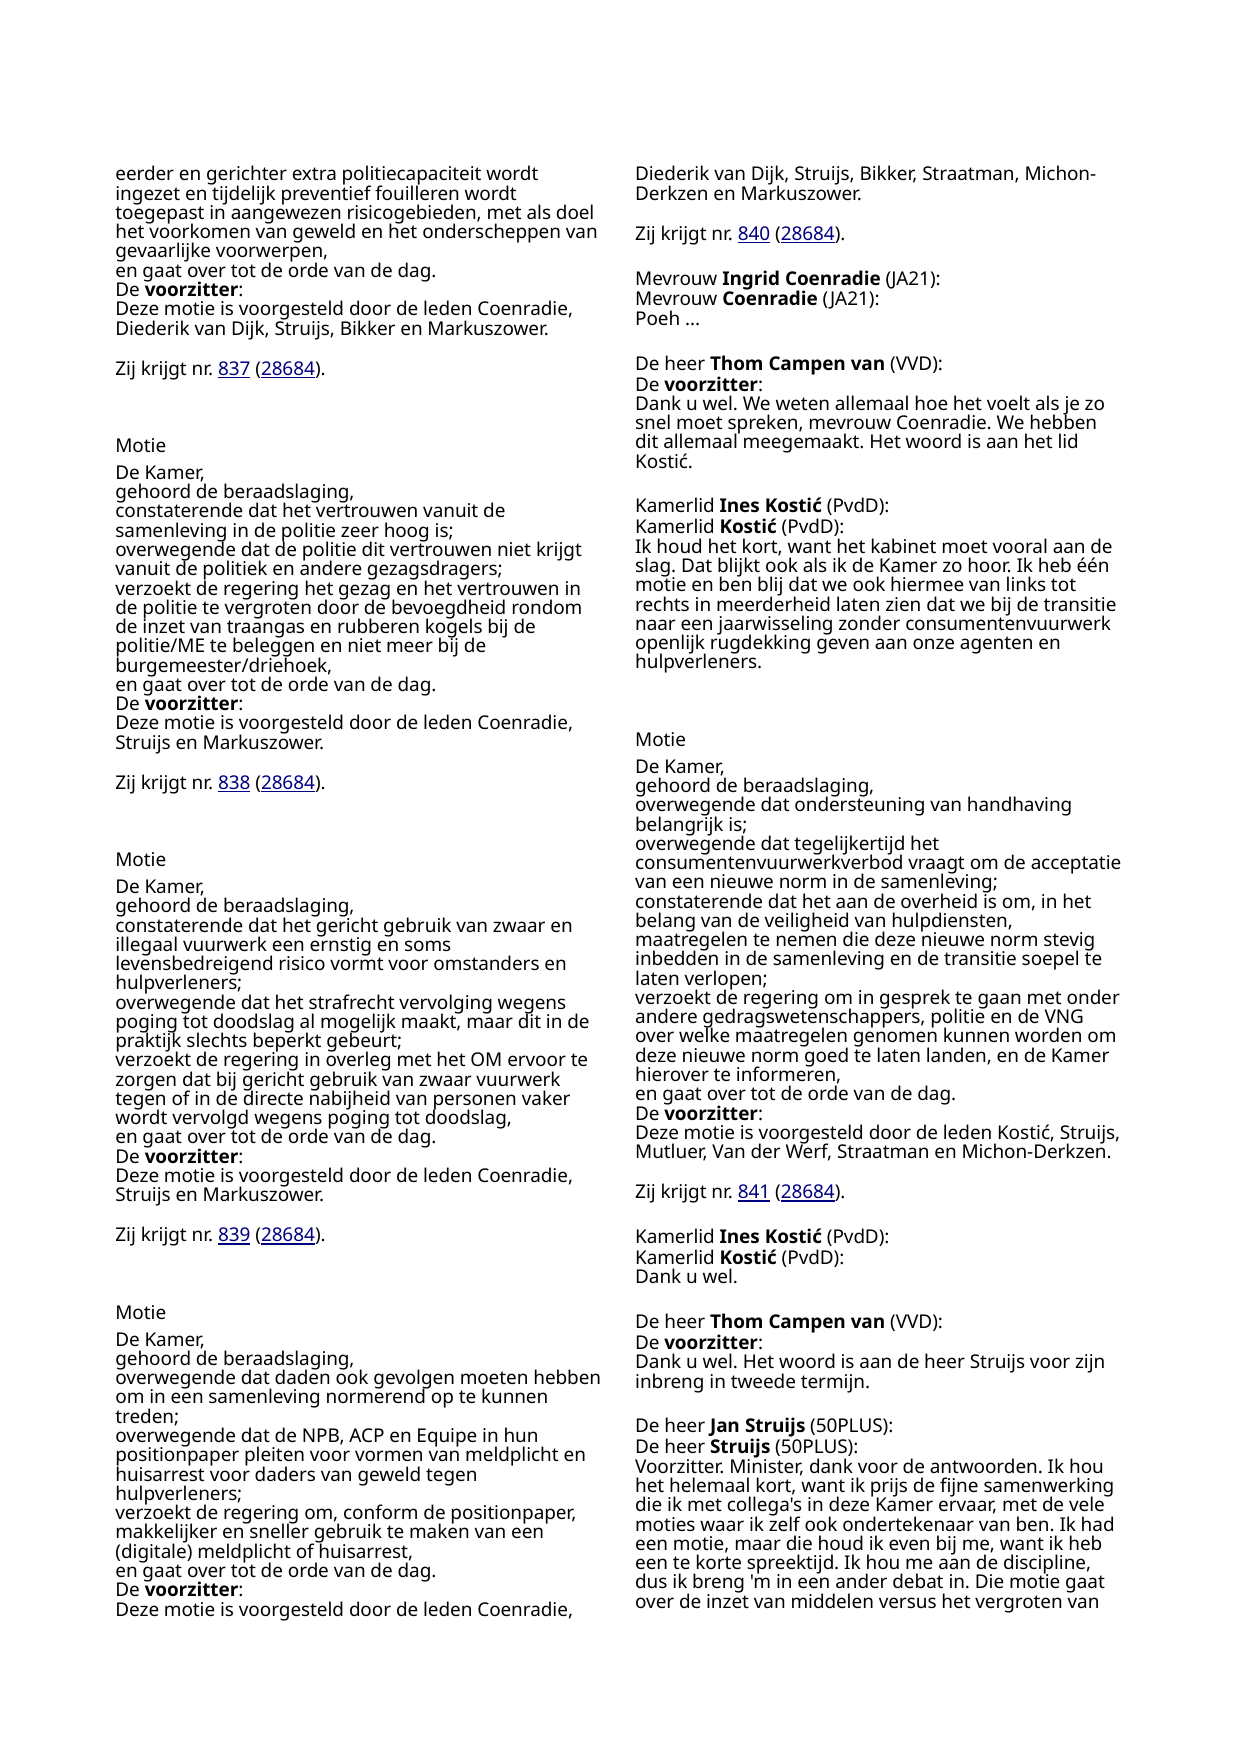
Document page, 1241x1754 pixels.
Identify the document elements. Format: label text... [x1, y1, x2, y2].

text De voorzitter: [635, 1104, 1125, 1124]
text Motie [115, 432, 605, 458]
text Zij krijgt nr. 837 (28684). [115, 359, 605, 379]
text De Kamer, [115, 1331, 605, 1350]
text De voorzitter: [635, 376, 1125, 395]
text Motie [115, 846, 605, 872]
text Deze motie is voorgesteld door de leden Coenradie, [115, 1601, 605, 1620]
text constaterende dat het gericht gebruik van zwaar en illegaal vuurwerk een ernstig en soms levensbedreigend risico vormt voor omstanders en hulpverleners; [115, 917, 605, 994]
text overwegende dat het strafrecht vervolging wegens poging tot doodslag al mogelijk maakt, maar dit in de praktijk slechts beperkt gebeurt; [115, 994, 605, 1051]
text De heer Struijs (50PLUS): [635, 1438, 1125, 1458]
text Motie [115, 1299, 605, 1325]
text constaterende dat het vertrouwen vanuit de samenleving in de politie zeer hoog is; [115, 502, 605, 541]
text Dank u wel. [635, 1268, 1125, 1287]
text De Kamer, [115, 878, 605, 897]
text De voorzitter: [635, 1334, 1125, 1353]
text De voorzitter: [115, 695, 605, 714]
text verzoekt de regering om in gesprek te gaan met onder andere gedragswetenschappers, politie en de VNG over welke maatregelen genomen kunnen worden om deze nieuwe norm goed te laten landen, en de Kamer hierover te informeren, [635, 989, 1125, 1085]
text overwegende dat ondersteuning van handhaving belangrijk is; [635, 796, 1125, 835]
text en gaat over tot de orde van de dag. [115, 262, 605, 281]
text en gaat over tot de orde van de dag. [115, 1128, 605, 1148]
text constaterende dat het aan de overheid is om, in het belang van de veiligheid van hulpdiensten, maatregelen te nemen die deze nieuwe norm stevig inbedden in de samenleving en de transitie soepel te laten verlopen; [635, 893, 1125, 989]
text Kamerlid Ines Kostić (PvdD): [635, 493, 1125, 518]
text Zij krijgt nr. 840 (28684). [635, 224, 1125, 244]
text De heer Thom Campen van (VVD): [635, 1308, 1125, 1334]
text Dank u wel. Het woord is aan de heer Struijs voor zijn inbreng in tweede termijn. [635, 1353, 1125, 1392]
text gehoord de beraadslaging, [115, 483, 605, 502]
text Zij krijgt nr. 841 (28684). [635, 1183, 1125, 1202]
text overwegende dat tegelijkertijd het consumentenvuurwerkverbod vraagt om de acceptatie van een nieuwe norm in de samenleving; [635, 835, 1125, 893]
text Deze motie is voorgesteld door de leden Coenradie, Struijs en Markuszower. [115, 714, 605, 753]
text gehoord de beraadslaging, [115, 897, 605, 917]
text Mevrouw Coenradie (JA21): [635, 290, 1125, 310]
text Voorzitter. Minister, dank voor de antwoorden. Ik hou het helemaal kort, want ik prijs de fijne samenwerking die ik met collega's in deze Kamer ervaar, met de vele moties waar ik zelf ook ondertekenaar van ben. Ik had een motie, maar die houd ik even bij me, want ik heb een te korte spreektijd. Ik hou me aan de discipline, dus ik breng 'm in een ander debat in. Die motie gaat over de inzet van middelen versus het vergroten van [635, 1458, 1125, 1612]
text en gaat over tot de orde van de dag. [115, 676, 605, 695]
text Diederik van Dijk, Struijs, Bikker, Straatman, Michon-Derkzen en Markuszower. [635, 165, 1125, 204]
text overwegende dat daden ook gevolgen moeten hebben om in een samenleving normerend op te kunnen treden; [115, 1369, 605, 1427]
text Motie [635, 726, 1125, 752]
text De heer Thom Campen van (VVD): [635, 350, 1125, 376]
text Mevrouw Ingrid Coenradie (JA21): [635, 265, 1125, 290]
text Poeh ... [635, 310, 1125, 329]
text De voorzitter: [115, 1148, 605, 1167]
text Dank u wel. We weten allemaal hoe het voelt als je zo snel moet spreken, mevrouw Coenradie. We hebben dit allemaal meegemaakt. Het woord is aan het lid Kostić. [635, 395, 1125, 472]
text Deze motie is voorgesteld door de leden Coenradie, Struijs en Markuszower. [115, 1167, 605, 1206]
text Kamerlid Kostić (PvdD): [635, 1249, 1125, 1268]
text en gaat over tot de orde van de dag. [115, 1562, 605, 1581]
text Kamerlid Ines Kostić (PvdD): [635, 1223, 1125, 1249]
text gehoord de beraadslaging, [635, 777, 1125, 796]
text eerder en gerichter extra politiecapaciteit wordt ingezet en tijdelijk preventief fouilleren wordt toegepast in aangewezen risicogebieden, met als doel het voorkomen van geweld en het onderscheppen van gevaarlijke voorwerpen, [115, 165, 605, 262]
text De heer Jan Struijs (50PLUS): [635, 1413, 1125, 1438]
text De Kamer, [635, 758, 1125, 777]
text De voorzitter: [115, 1581, 605, 1601]
text overwegende dat de NPB, ACP en Equipe in hun positionpaper pleiten voor vormen van meldplicht en huisarrest voor daders van geweld tegen hulpverleners; [115, 1427, 605, 1504]
text gehoord de beraadslaging, [115, 1350, 605, 1369]
text De voorzitter: [115, 281, 605, 300]
text verzoekt de regering in overleg met het OM ervoor te zorgen dat bij gericht gebruik van zwaar vuurwerk tegen of in de directe nabijheid van personen vaker wordt vervolgd wegens poging tot doodslag, [115, 1051, 605, 1128]
text overwegende dat de politie dit vertrouwen niet krijgt vanuit de politiek en andere gezagsdragers; [115, 541, 605, 579]
text De Kamer, [115, 464, 605, 483]
text Ik houd het kort, want het kabinet moet vooral aan de slag. Dat blijkt ook als ik de Kamer zo hoor. Ik heb één motie en ben blij dat we ook hiermee van links tot rechts in meerderheid laten zien dat we bij de transitie naar een jaarwisseling zonder consumentenvuurwerk openlijk rugdekking geven aan onze agenten en hulpverleners. [635, 538, 1125, 673]
text Deze motie is voorgesteld door de leden Kostić, Struijs, Mutluer, Van der Werf, Straatman en Michon-Derkzen. [635, 1124, 1125, 1162]
text Kamerlid Kostić (PvdD): [635, 518, 1125, 538]
text en gaat over tot de orde van de dag. [635, 1085, 1125, 1104]
text Zij krijgt nr. 839 (28684). [115, 1226, 605, 1246]
text verzoekt de regering het gezag en het vertrouwen in de politie te vergroten door de bevoegdheid rondom de inzet van traangas en rubberen kogels bij de politie/ME te beleggen en niet meer bij de burgemeester/driehoek, [115, 579, 605, 676]
text verzoekt de regering om, conform de positionpaper, makkelijker en sneller gebruik te maken van een (digitale) meldplicht of huisarrest, [115, 1504, 605, 1562]
text Deze motie is voorgesteld door de leden Coenradie, Diederik van Dijk, Struijs, Bikker en Markuszower. [115, 300, 605, 339]
text Zij krijgt nr. 838 (28684). [115, 774, 605, 793]
